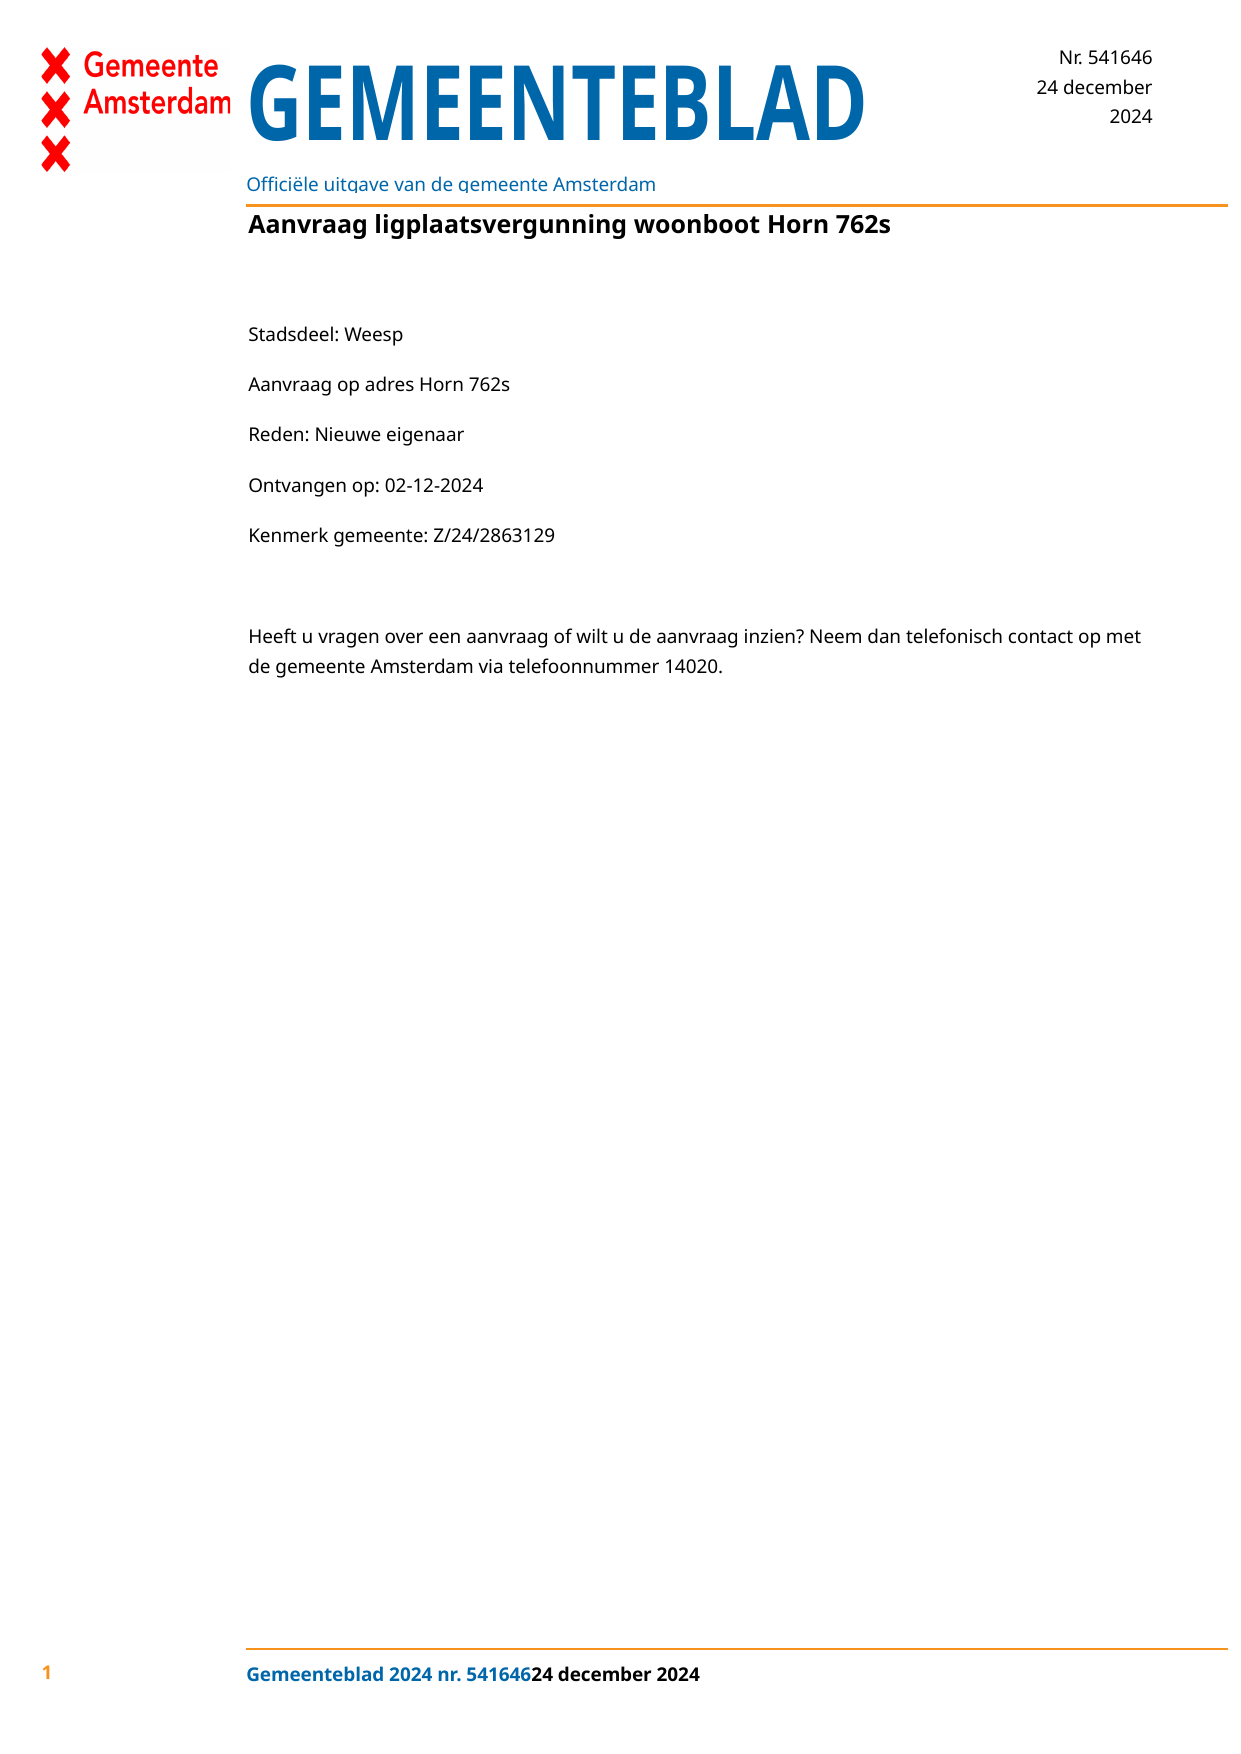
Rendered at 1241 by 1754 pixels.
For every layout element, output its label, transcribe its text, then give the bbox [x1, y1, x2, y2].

text Aanvraag ligplaatsvergunning woonboot Horn 762s [248, 207, 1152, 241]
text Stadsdeel: Weesp [248, 321, 1152, 346]
text Heeft u vragen over een aanvraag of wilt u de aanvraag inzien? Neem dan telefonisch contact op met de gemeente Amsterdam via telefoonnummer 14020. [248, 623, 1152, 678]
text Reden: Nieuwe eigenaar [248, 422, 1152, 447]
text Aanvraag op adres Horn 762s [248, 371, 1152, 397]
text Ontvangen op: 02-12-2024 [248, 472, 1152, 498]
text Kenmerk gemeente: Z/24/2863129 [248, 522, 1152, 548]
picture [41, 47, 231, 172]
